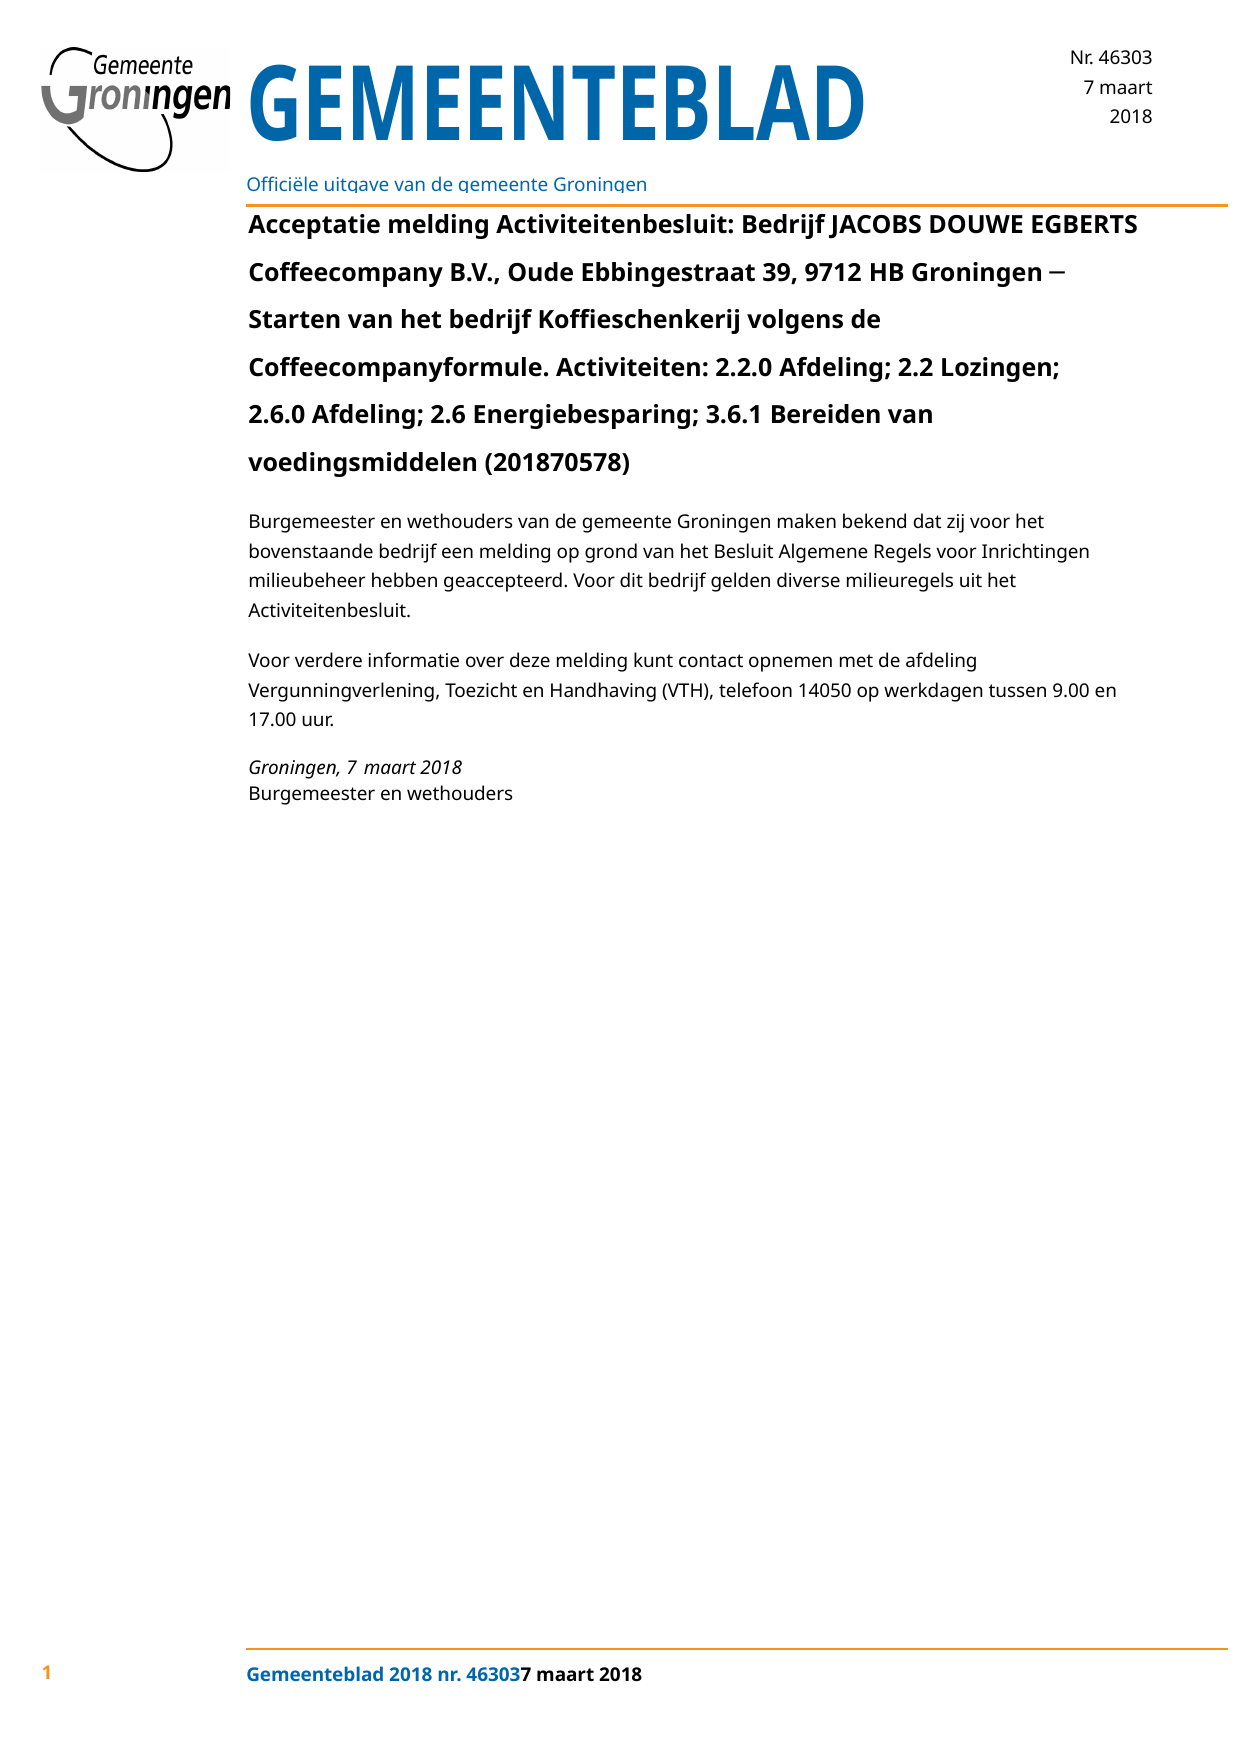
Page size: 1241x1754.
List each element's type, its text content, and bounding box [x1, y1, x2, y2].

text Burgemeester en wethouders [248, 780, 1152, 806]
text Groningen, 7 maart 2018 [248, 754, 1152, 780]
picture [41, 47, 231, 172]
text Acceptatie melding Activiteitenbesluit: Bedrijf JACOBS DOUWE EGBERTS Coffeecompany B.V., Oude Ebbingestraat 39, 9712 HB Groningen ─ Starten van het bedrijf Koffieschenkerij volgens de Coffeecompanyformule. Activiteiten: 2.2.0 Afdeling; 2.2 Lozingen; 2.6.0 Afdeling; 2.6 Energiebesparing; 3.6.1 Bereiden van voedingsmiddelen (201870578) [248, 207, 1152, 479]
text Burgemeester en wethouders van de gemeente Groningen maken bekend dat zij voor het bovenstaande bedrijf een melding op grond van het Besluit Algemene Regels voor Inrichtingen milieubeheer hebben geaccepteerd. Voor dit bedrijf gelden diverse milieuregels uit het Activiteitenbesluit. [248, 508, 1152, 623]
text Voor verdere informatie over deze melding kunt contact opnemen met de afdeling Vergunningverlening, Toezicht en Handhaving (VTH), telefoon 14050 op werkdagen tussen 9.00 en 17.00 uur. [248, 647, 1152, 732]
